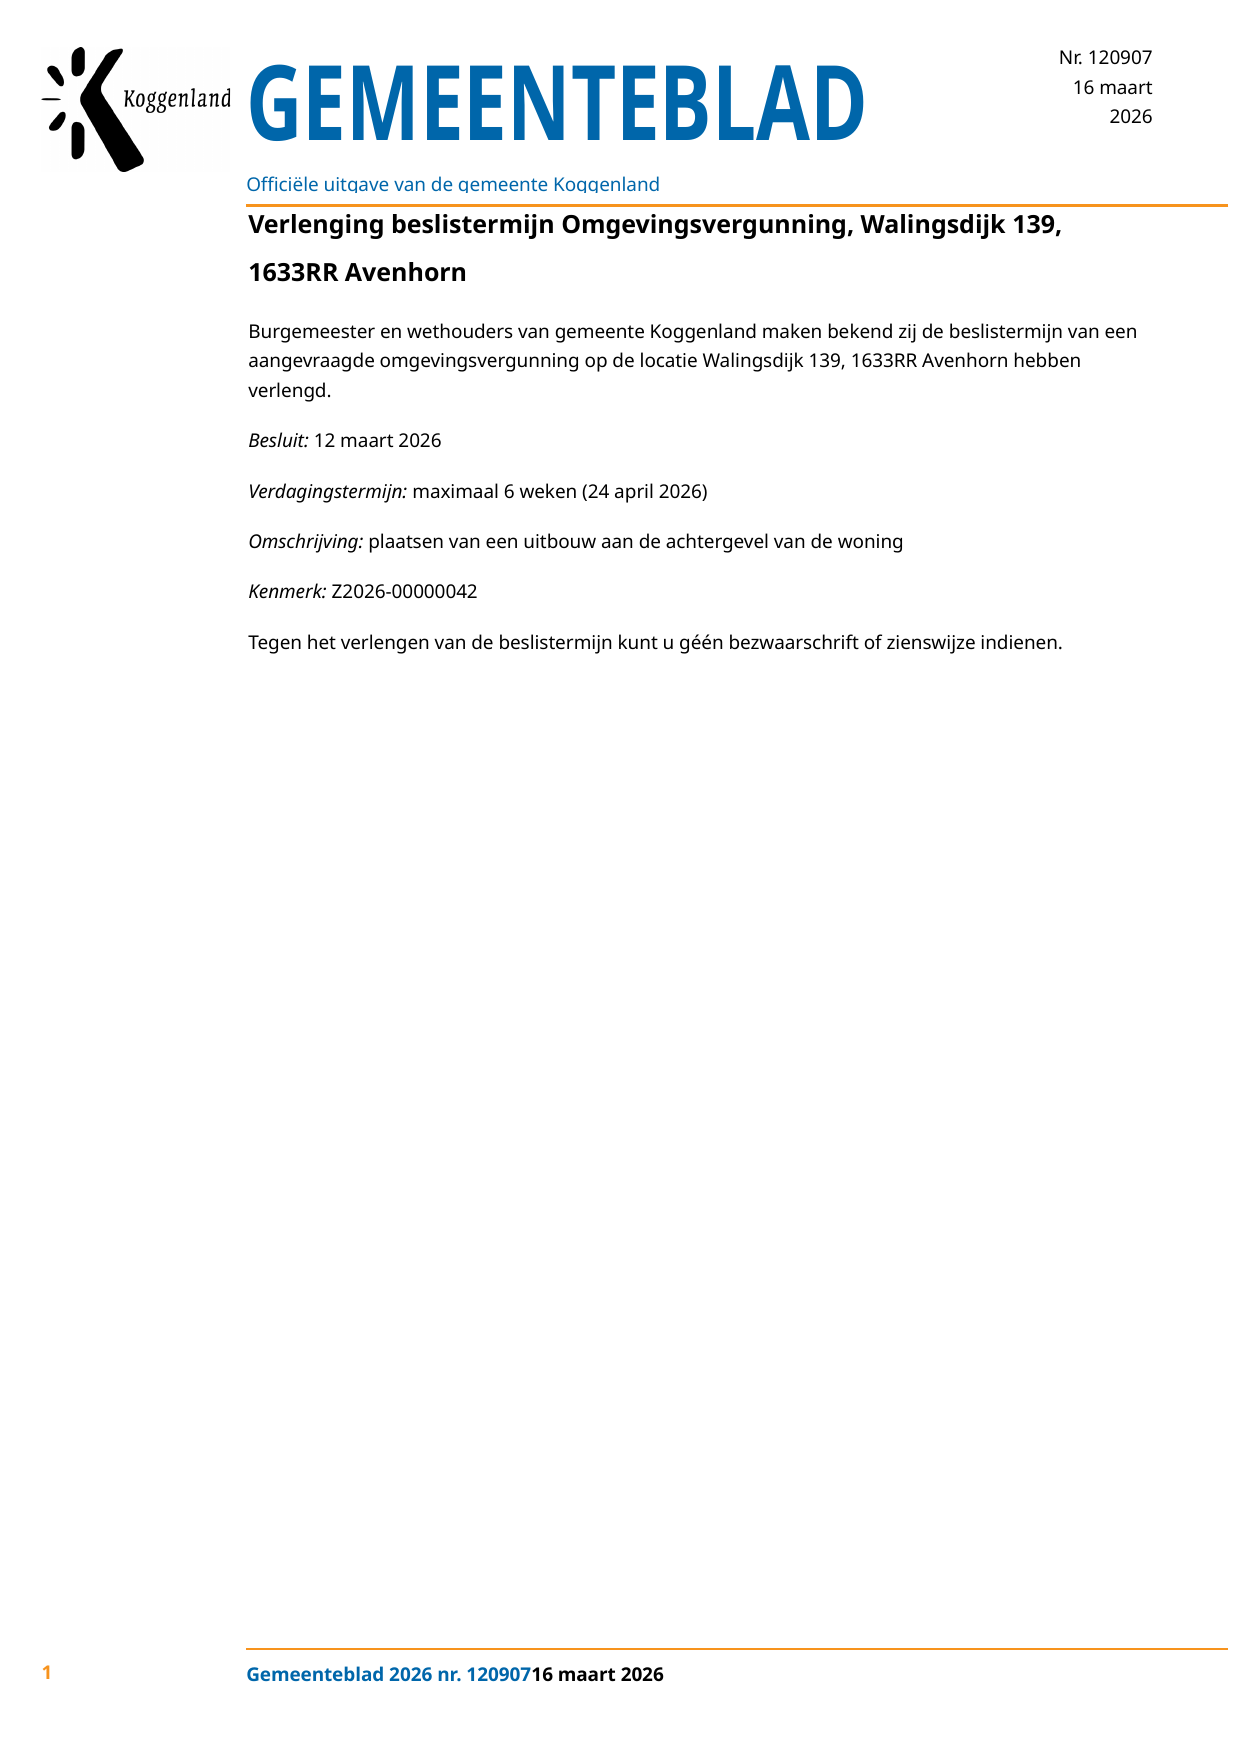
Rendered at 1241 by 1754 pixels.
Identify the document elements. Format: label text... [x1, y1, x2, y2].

text Burgemeester en wethouders van gemeente Koggenland maken bekend zij de beslistermijn van een aangevraagde omgevingsvergunning op de locatie Walingsdijk 139, 1633RR Avenhorn hebben verlengd. [248, 318, 1152, 403]
text Besluit: 12 maart 2026 [248, 427, 1152, 453]
text Omschrijving: plaatsen van een uitbouw aan de achtergevel van de woning [248, 528, 1152, 554]
text Tegen het verlengen van de beslistermijn kunt u géén bezwaarschrift of zienswijze indienen. [248, 629, 1152, 655]
text Kenmerk: Z2026-00000042 [248, 579, 1152, 604]
text Verdagingstermijn: maximaal 6 weken (24 april 2026) [248, 478, 1152, 504]
text Verlenging beslistermijn Omgevingsvergunning, Walingsdijk 139, 1633RR Avenhorn [248, 207, 1152, 288]
picture [41, 47, 231, 172]
